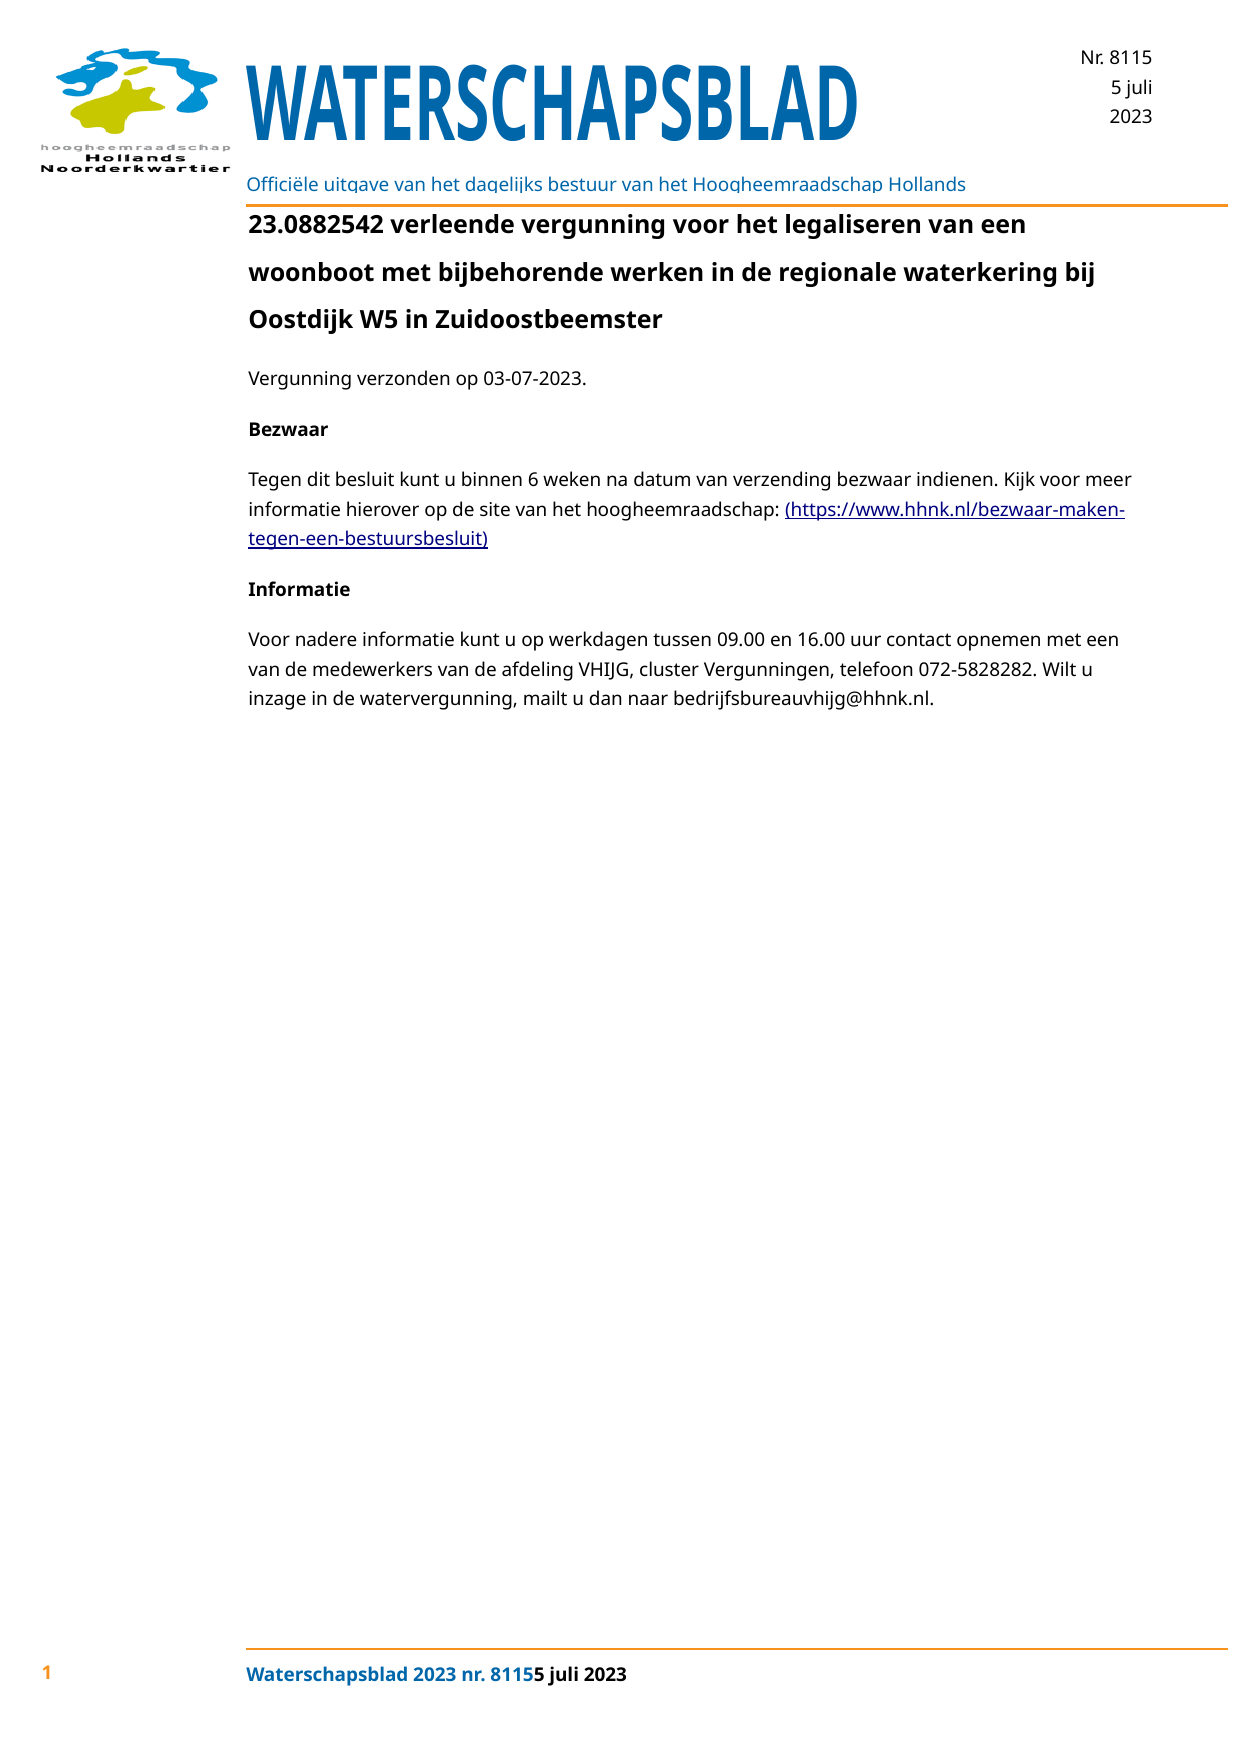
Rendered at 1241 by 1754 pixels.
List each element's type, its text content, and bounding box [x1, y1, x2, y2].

text 23.0882542 verleende vergunning voor het legaliseren van een woonboot met bijbehorende werken in de regionale waterkering bij Oostdijk W5 in Zuidoostbeemster [248, 207, 1152, 336]
text Tegen dit besluit kunt u binnen 6 weken na datum van verzending bezwaar indienen. Kijk voor meer informatie hierover op de site van het hoogheemraadschap: (https://www.hhnk.nl/bezwaar-maken-tegen-een-bestuursbesluit) [248, 466, 1152, 551]
picture [41, 47, 231, 172]
text Bezwaar [248, 416, 1152, 442]
text Informatie [248, 576, 1152, 602]
text Vergunning verzonden op 03-07-2023. [248, 366, 1152, 391]
text Voor nadere informatie kunt u op werkdagen tussen 09.00 en 16.00 uur contact opnemen met een van de medewerkers van de afdeling VHIJG, cluster Vergunningen, telefoon 072-5828282. Wilt u inzage in de watervergunning, mailt u dan naar bedrijfsbureauvhijg@hhnk.nl. [248, 626, 1152, 711]
